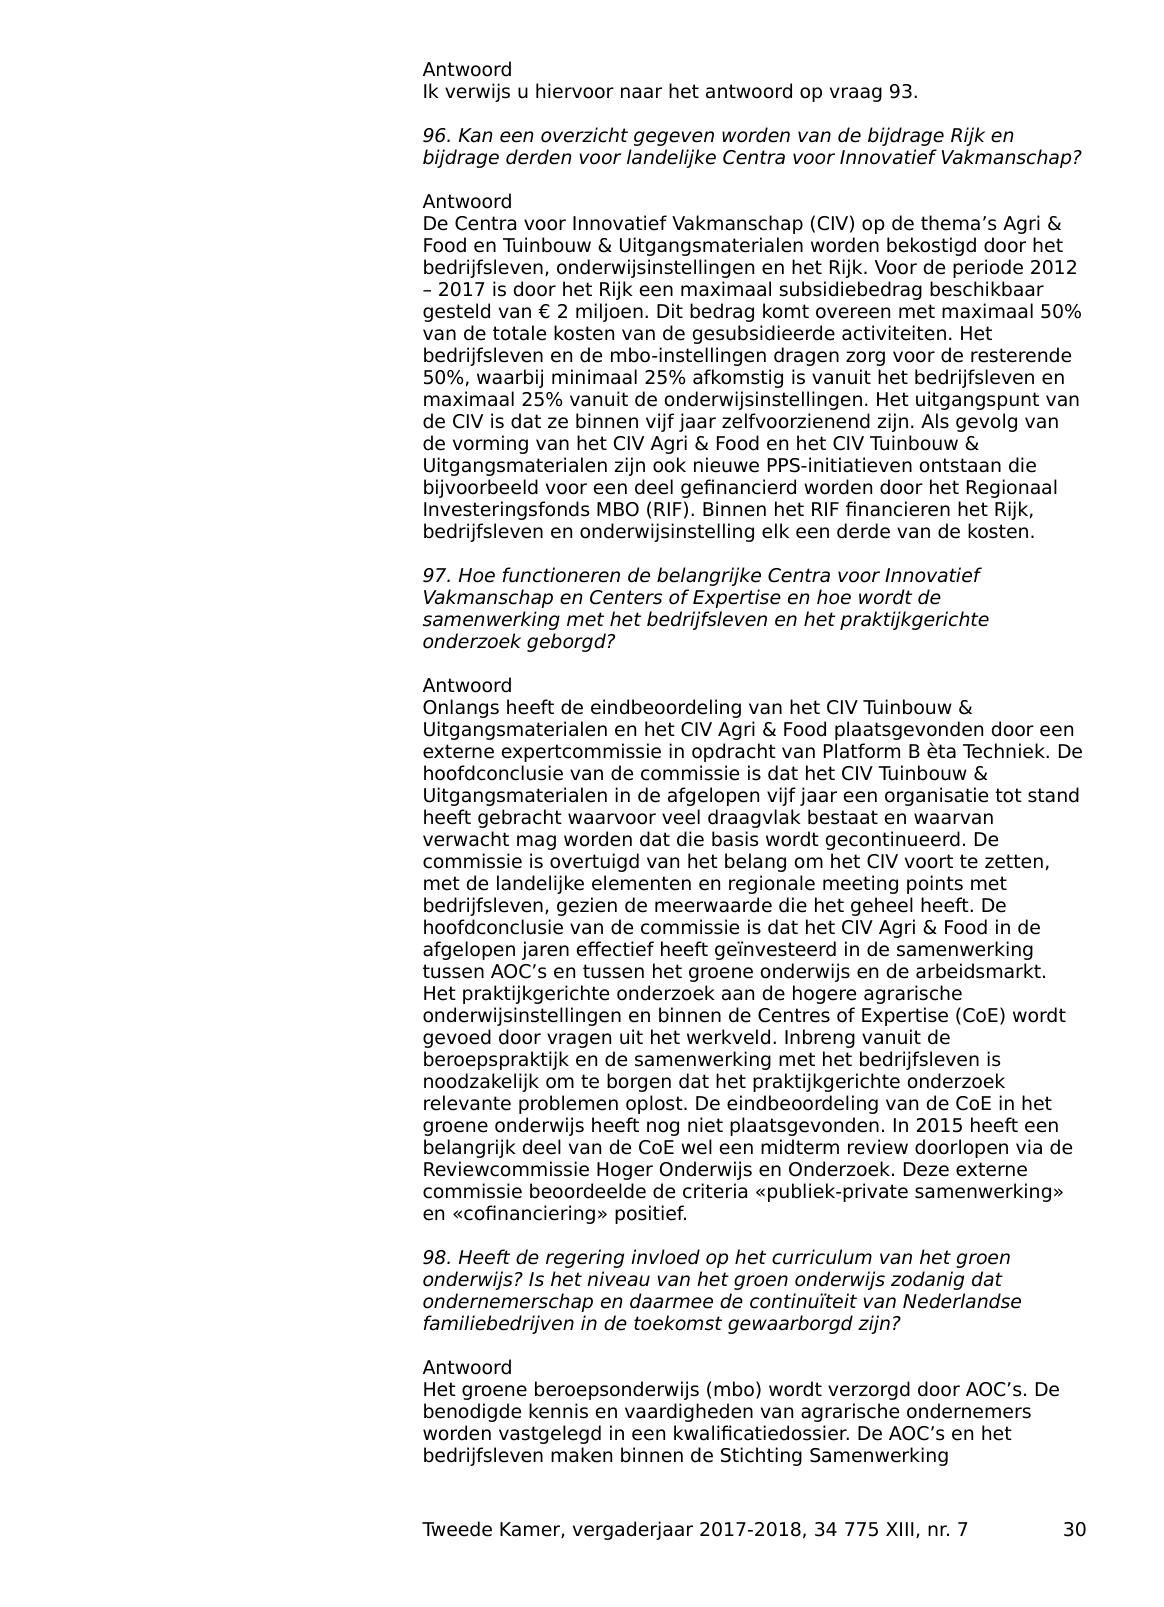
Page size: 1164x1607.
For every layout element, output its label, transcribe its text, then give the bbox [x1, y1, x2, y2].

text Onlangs heeft de eindbeoordeling van het CIV Tuinbouw & Uitgangsmaterialen en het CIV Agri & Food plaatsgevonden door een externe expertcommissie in opdracht van Platform B èta Techniek. De hoofdconclusie van de commissie is dat het CIV Tuinbouw & Uitgangsmaterialen in de afgelopen vijf jaar een organisatie tot stand heeft gebracht waarvoor veel draagvlak bestaat en waarvan verwacht mag worden dat die basis wordt gecontinueerd. De commissie is overtuigd van het belang om het CIV voort te zetten, met de landelijke elementen en regionale meeting points met bedrijfsleven, gezien de meerwaarde die het geheel heeft. De hoofdconclusie van de commissie is dat het CIV Agri & Food in de afgelopen jaren effectief heeft geïnvesteerd in de samenwerking tussen AOC’s en tussen het groene onderwijs en de arbeidsmarkt. Het praktijkgerichte onderzoek aan de hogere agrarische onderwijsinstellingen en binnen de Centres of Expertise (CoE) wordt gevoed door vragen uit het werkveld. Inbreng vanuit de beroepspraktijk en de samenwerking met het bedrijfsleven is noodzakelijk om te borgen dat het praktijkgerichte onderzoek relevante problemen oplost. De eindbeoordeling van de CoE in het groene onderwijs heeft nog niet plaatsgevonden. In 2015 heeft een belangrijk deel van de CoE wel een midterm review doorlopen via de Reviewcommissie Hoger Onderwijs en Onderzoek. Deze externe commissie beoordeelde de criteria «publiek-private samenwerking» en «cofinanciering» positief. [422, 697, 1087, 1225]
text Antwoord [422, 191, 1087, 213]
text Antwoord [422, 675, 1087, 697]
text Antwoord [422, 59, 1087, 81]
text Het groene beroepsonderwijs (mbo) wordt verzorgd door AOC’s. De benodigde kennis en vaardigheden van agrarische ondernemers worden vastgelegd in een kwalificatiedossier. De AOC’s en het bedrijfsleven maken binnen de Stichting Samenwerking [422, 1379, 1087, 1467]
text 98. Heeft de regering invloed op het curriculum van het groen onderwijs? Is het niveau van het groen onderwijs zodanig dat ondernemerschap en daarmee de continuïteit van Nederlandse familiebedrijven in de toekomst gewaarborgd zijn? [422, 1247, 1087, 1335]
text 97. Hoe functioneren de belangrijke Centra voor Innovatief Vakmanschap en Centers of Expertise en hoe wordt de samenwerking met het bedrijfsleven en het praktijkgerichte onderzoek geborgd? [422, 565, 1087, 653]
text Antwoord [422, 1357, 1087, 1379]
text Ik verwijs u hiervoor naar het antwoord op vraag 93. [422, 81, 1087, 103]
text 96. Kan een overzicht gegeven worden van de bijdrage Rijk en bijdrage derden voor landelijke Centra voor Innovatief Vakmanschap? [422, 125, 1087, 169]
text De Centra voor Innovatief Vakmanschap (CIV) op de thema’s Agri & Food en Tuinbouw & Uitgangsmaterialen worden bekostigd door het bedrijfsleven, onderwijsinstellingen en het Rijk. Voor de periode 2012 – 2017 is door het Rijk een maximaal subsidiebedrag beschikbaar gesteld van € 2 miljoen. Dit bedrag komt overeen met maximaal 50% van de totale kosten van de gesubsidieerde activiteiten. Het bedrijfsleven en de mbo-instellingen dragen zorg voor de resterende 50%, waarbij minimaal 25% afkomstig is vanuit het bedrijfsleven en maximaal 25% vanuit de onderwijsinstellingen. Het uitgangspunt van de CIV is dat ze binnen vijf jaar zelfvoorzienend zijn. Als gevolg van de vorming van het CIV Agri & Food en het CIV Tuinbouw & Uitgangsmaterialen zijn ook nieuwe PPS-initiatieven ontstaan die bijvoorbeeld voor een deel gefinancierd worden door het Regionaal Investeringsfonds MBO (RIF). Binnen het RIF financieren het Rijk, bedrijfsleven en onderwijsinstelling elk een derde van de kosten. [422, 213, 1087, 543]
